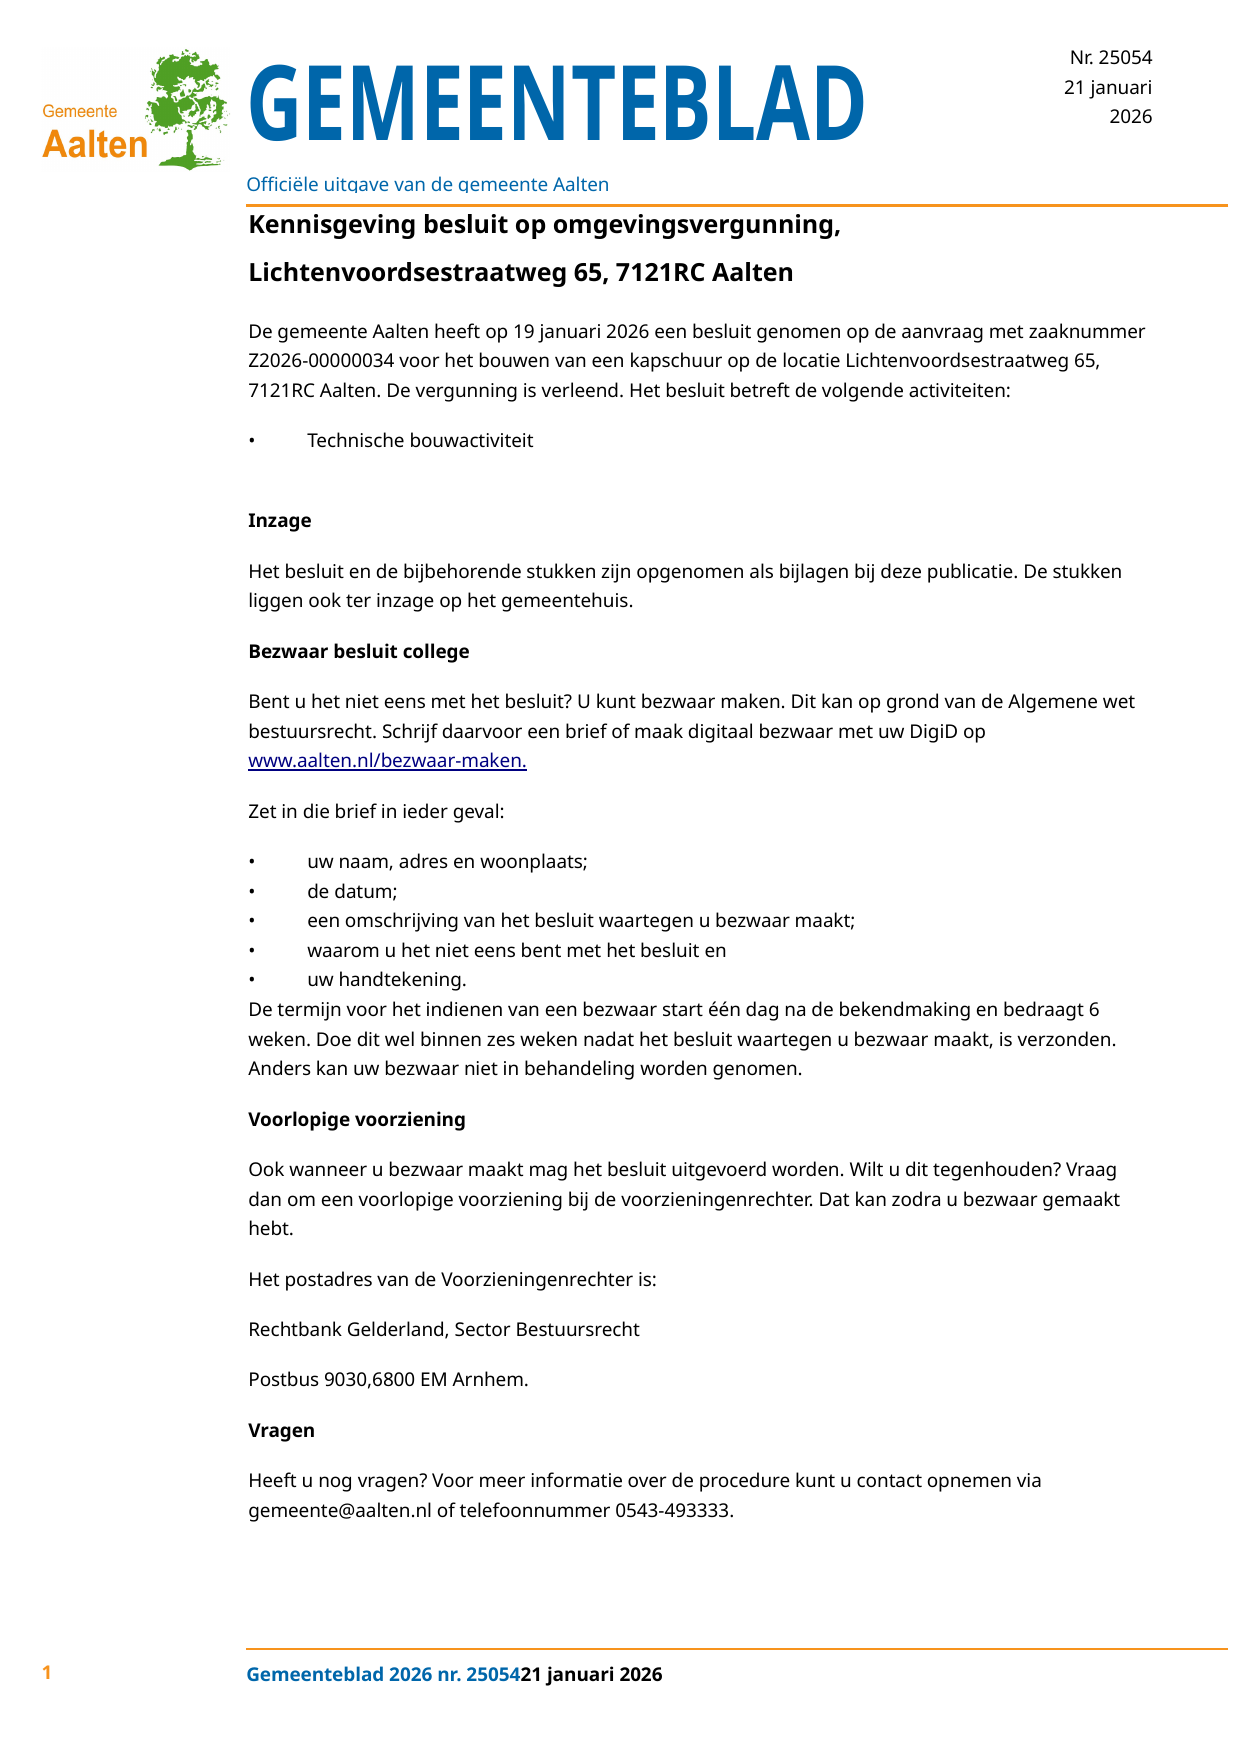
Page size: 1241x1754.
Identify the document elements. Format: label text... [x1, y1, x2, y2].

text Postbus 9030,6800 EM Arnhem. [248, 1367, 1152, 1392]
list Technische bouwactiviteit [248, 427, 1152, 453]
text Zet in die brief in ieder geval: [248, 798, 1152, 824]
list de datum; [248, 878, 1152, 904]
text Het besluit en de bijbehorende stukken zijn opgenomen als bijlagen bij deze publicatie. De stukken liggen ook ter inzage op het gemeentehuis. [248, 558, 1152, 613]
text Vragen [248, 1417, 1152, 1443]
text Heeft u nog vragen? Voor meer informatie over de procedure kunt u contact opnemen via gemeente@aalten.nl of telefoonnummer 0543-493333. [248, 1467, 1152, 1523]
text Rechtbank Gelderland, Sector Bestuursrecht [248, 1316, 1152, 1342]
list waarom u het niet eens bent met het besluit en [248, 937, 1152, 963]
text Bent u het niet eens met het besluit? U kunt bezwaar maken. Dit kan op grond van de Algemene wet bestuursrecht. Schrijf daarvoor een brief of maak digitaal bezwaar met uw DigiD op www.aalten.nl/bezwaar-maken. [248, 688, 1152, 773]
text Kennisgeving besluit op omgevingsvergunning, Lichtenvoordsestraatweg 65, 7121RC Aalten [248, 207, 1152, 288]
text De gemeente Aalten heeft op 19 januari 2026 een besluit genomen op de aanvraag met zaaknummer Z2026-00000034 voor het bouwen van een kapschuur op de locatie Lichtenvoordsestraatweg 65, 7121RC Aalten. De vergunning is verleend. Het besluit betreft de volgende activiteiten: [248, 318, 1152, 403]
list uw handtekening. [248, 967, 1152, 992]
text Ook wanneer u bezwaar maakt mag het besluit uitgevoerd worden. Wilt u dit tegenhouden? Vraag dan om een voorlopige voorziening bij de voorzieningenrechter. Dat kan zodra u bezwaar gemaakt hebt. [248, 1156, 1152, 1241]
picture [41, 47, 231, 172]
text De termijn voor het indienen van een bezwaar start één dag na de bekendmaking en bedraagt 6 weken. Doe dit wel binnen zes weken nadat het besluit waartegen u bezwaar maakt, is verzonden. Anders kan uw bezwaar niet in behandeling worden genomen. [248, 996, 1152, 1081]
text Bezwaar besluit college [248, 638, 1152, 664]
text Inzage [248, 507, 1152, 533]
text Het postadres van de Voorzieningenrechter is: [248, 1266, 1152, 1292]
list uw naam, adres en woonplaats; [248, 848, 1152, 874]
list een omschrijving van het besluit waartegen u bezwaar maakt; [248, 907, 1152, 933]
text Voorlopige voorziening [248, 1106, 1152, 1132]
